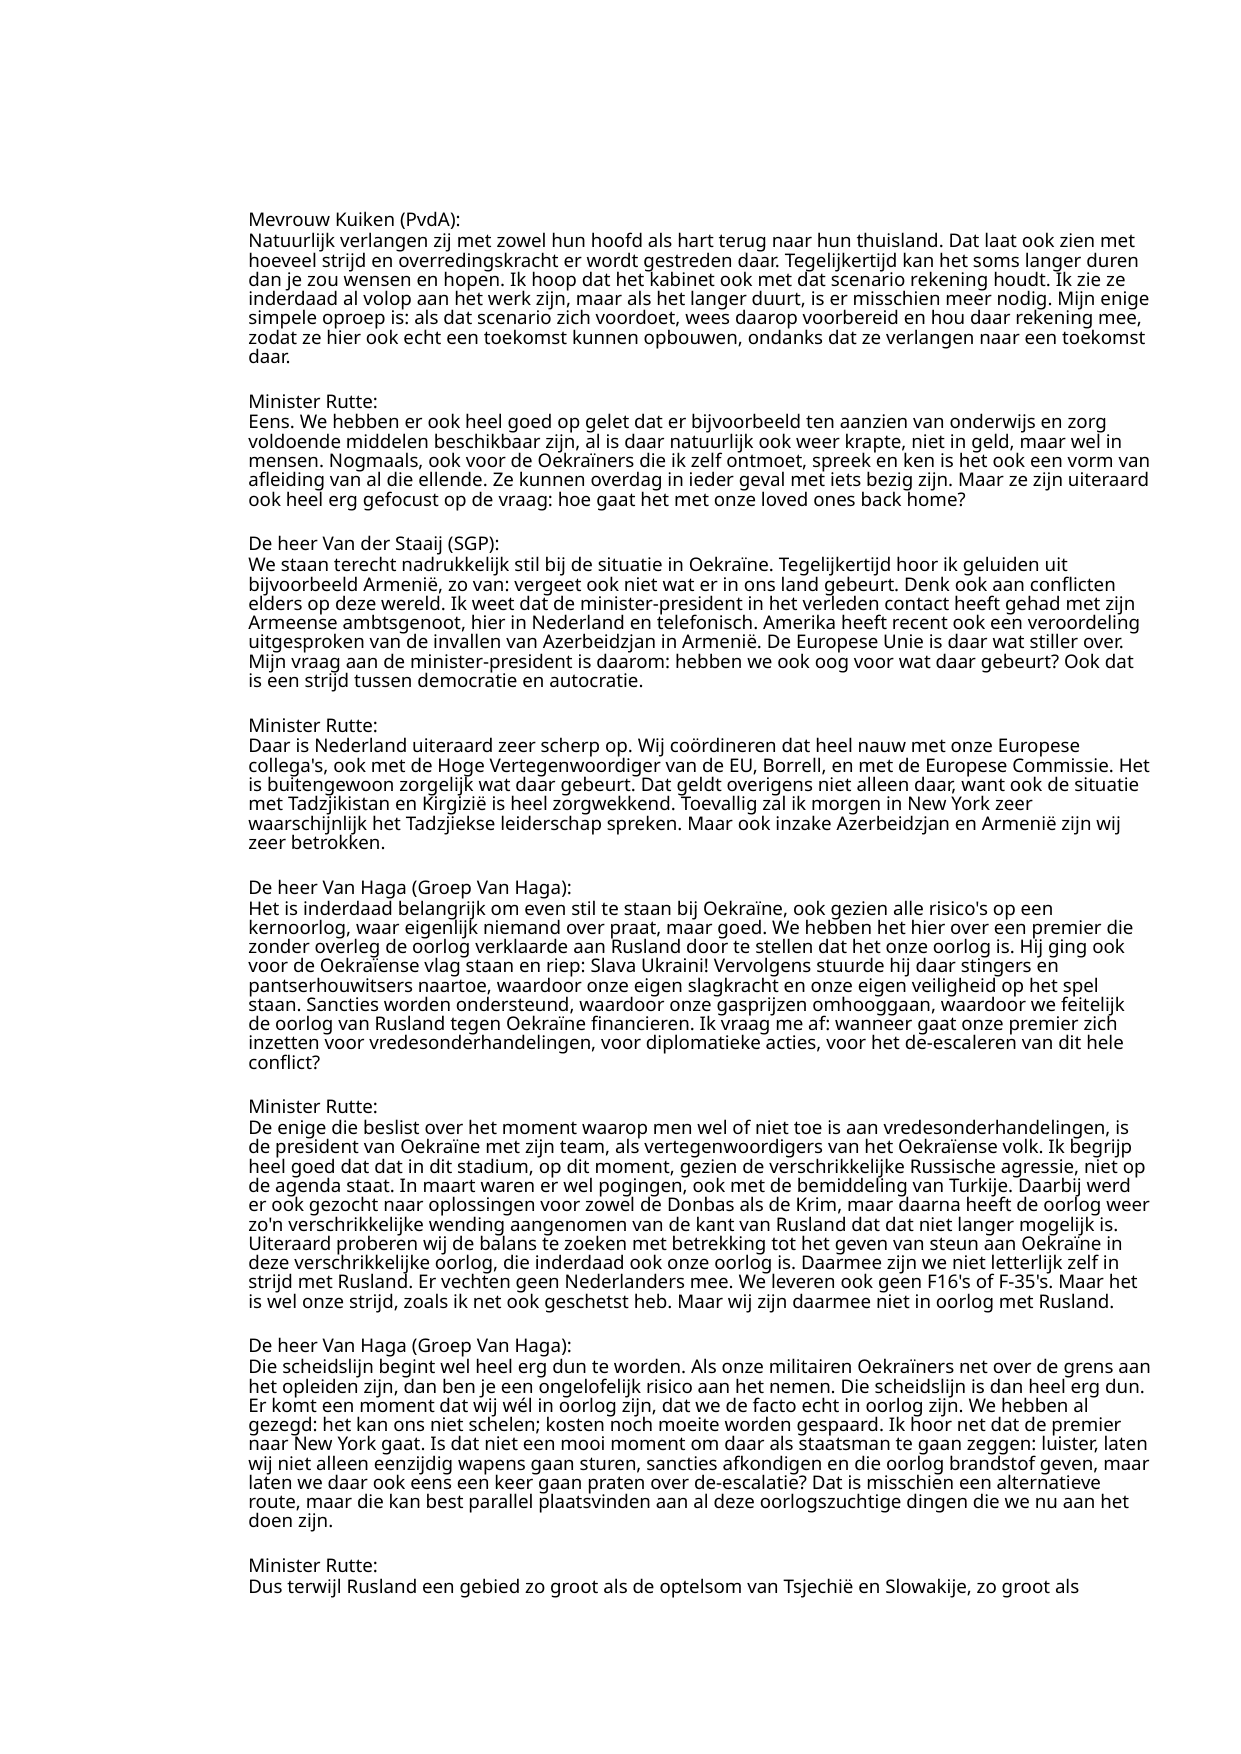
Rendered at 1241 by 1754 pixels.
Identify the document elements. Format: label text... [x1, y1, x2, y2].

text De heer Van Haga (Groep Van Haga): [248, 1333, 1152, 1358]
text Daar is Nederland uiteraard zeer scherp op. Wij coördineren dat heel nauw met onze Europese collega's, ook met de Hoge Vertegenwoordiger van de EU, Borrell, en met de Europese Commissie. Het is buitengewoon zorgelijk wat daar gebeurt. Dat geldt overigens niet alleen daar, want ook de situatie met Tadzjikistan en Kirgizië is heel zorgwekkend. Toevallig zal ik morgen in New York zeer waarschijnlijk het Tadzjiekse leiderschap spreken. Maar ook inzake Azerbeidzjan en Armenië zijn wij zeer betrokken. [248, 737, 1152, 853]
text We staan terecht nadrukkelijk stil bij de situatie in Oekraïne. Tegelijkertijd hoor ik geluiden uit bijvoorbeeld Armenië, zo van: vergeet ook niet wat er in ons land gebeurt. Denk ook aan conflicten elders op deze wereld. Ik weet dat de minister-president in het verleden contact heeft gehad met zijn Armeense ambtsgenoot, hier in Nederland en telefonisch. Amerika heeft recent ook een veroordeling uitgesproken van de invallen van Azerbeidzjan in Armenië. De Europese Unie is daar wat stiller over. Mijn vraag aan de minister-president is daarom: hebben we ook oog voor wat daar gebeurt? Ook dat is een strijd tussen democratie en autocratie. [248, 556, 1152, 691]
text Minister Rutte: [248, 1553, 1152, 1578]
text Mevrouw Kuiken (PvdA): [248, 207, 1152, 232]
text Dus terwijl Rusland een gebied zo groot als de optelsom van Tsjechië en Slowakije, zo groot als [248, 1578, 1152, 1597]
text Die scheidslijn begint wel heel erg dun te worden. Als onze militairen Oekraïners net over de grens aan het opleiden zijn, dan ben je een ongelofelijk risico aan het nemen. Die scheidslijn is dan heel erg dun. Er komt een moment dat wij wél in oorlog zijn, dat we de facto echt in oorlog zijn. We hebben al gezegd: het kan ons niet schelen; kosten noch moeite worden gespaard. Ik hoor net dat de premier naar New York gaat. Is dat niet een mooi moment om daar als staatsman te gaan zeggen: luister, laten wij niet alleen eenzijdig wapens gaan sturen, sancties afkondigen en die oorlog brandstof geven, maar laten we daar ook eens een keer gaan praten over de-escalatie? Dat is misschien een alternatieve route, maar die kan best parallel plaatsvinden aan al deze oorlogszuchtige dingen die we nu aan het doen zijn. [248, 1358, 1152, 1532]
text De enige die beslist over het moment waarop men wel of niet toe is aan vredesonderhandelingen, is de president van Oekraïne met zijn team, als vertegenwoordigers van het Oekraïense volk. Ik begrijp heel goed dat dat in dit stadium, op dit moment, gezien de verschrikkelijke Russische agressie, niet op de agenda staat. In maart waren er wel pogingen, ook met de bemiddeling van Turkije. Daarbij werd er ook gezocht naar oplossingen voor zowel de Donbas als de Krim, maar daarna heeft de oorlog weer zo'n verschrikkelijke wending aangenomen van de kant van Rusland dat dat niet langer mogelijk is. Uiteraard proberen wij de balans te zoeken met betrekking tot het geven van steun aan Oekraïne in deze verschrikkelijke oorlog, die inderdaad ook onze oorlog is. Daarmee zijn we niet letterlijk zelf in strijd met Rusland. Er vechten geen Nederlanders mee. We leveren ook geen F16's of F-35's. Maar het is wel onze strijd, zoals ik net ook geschetst heb. Maar wij zijn daarmee niet in oorlog met Rusland. [248, 1119, 1152, 1312]
text De heer Van der Staaij (SGP): [248, 531, 1152, 556]
text Eens. We hebben er ook heel goed op gelet dat er bijvoorbeeld ten aanzien van onderwijs en zorg voldoende middelen beschikbaar zijn, al is daar natuurlijk ook weer krapte, niet in geld, maar wel in mensen. Nogmaals, ook voor de Oekraïners die ik zelf ontmoet, spreek en ken is het ook een vorm van afleiding van al die ellende. Ze kunnen overdag in ieder geval met iets bezig zijn. Maar ze zijn uiteraard ook heel erg gefocust op de vraag: hoe gaat het met onze loved ones back home? [248, 413, 1152, 510]
text Het is inderdaad belangrijk om even stil te staan bij Oekraïne, ook gezien alle risico's op een kernoorlog, waar eigenlijk niemand over praat, maar goed. We hebben het hier over een premier die zonder overleg de oorlog verklaarde aan Rusland door te stellen dat het onze oorlog is. Hij ging ook voor de Oekraïense vlag staan en riep: Slava Ukraini! Vervolgens stuurde hij daar stingers en pantserhouwitsers naartoe, waardoor onze eigen slagkracht en onze eigen veiligheid op het spel staan. Sancties worden ondersteund, waardoor onze gasprijzen omhooggaan, waardoor we feitelijk de oorlog van Rusland tegen Oekraïne financieren. Ik vraag me af: wanneer gaat onze premier zich inzetten voor vredesonderhandelingen, voor diplomatieke acties, voor het de-escaleren van dit hele conflict? [248, 899, 1152, 1073]
text Natuurlijk verlangen zij met zowel hun hoofd als hart terug naar hun thuisland. Dat laat ook zien met hoeveel strijd en overredingskracht er wordt gestreden daar. Tegelijkertijd kan het soms langer duren dan je zou wensen en hopen. Ik hoop dat het kabinet ook met dat scenario rekening houdt. Ik zie ze inderdaad al volop aan het werk zijn, maar als het langer duurt, is er misschien meer nodig. Mijn enige simpele oproep is: als dat scenario zich voordoet, wees daarop voorbereid en hou daar rekening mee, zodat ze hier ook echt een toekomst kunnen opbouwen, ondanks dat ze verlangen naar een toekomst daar. [248, 232, 1152, 367]
text De heer Van Haga (Groep Van Haga): [248, 874, 1152, 899]
text Minister Rutte: [248, 388, 1152, 413]
text Minister Rutte: [248, 712, 1152, 737]
text Minister Rutte: [248, 1094, 1152, 1119]
